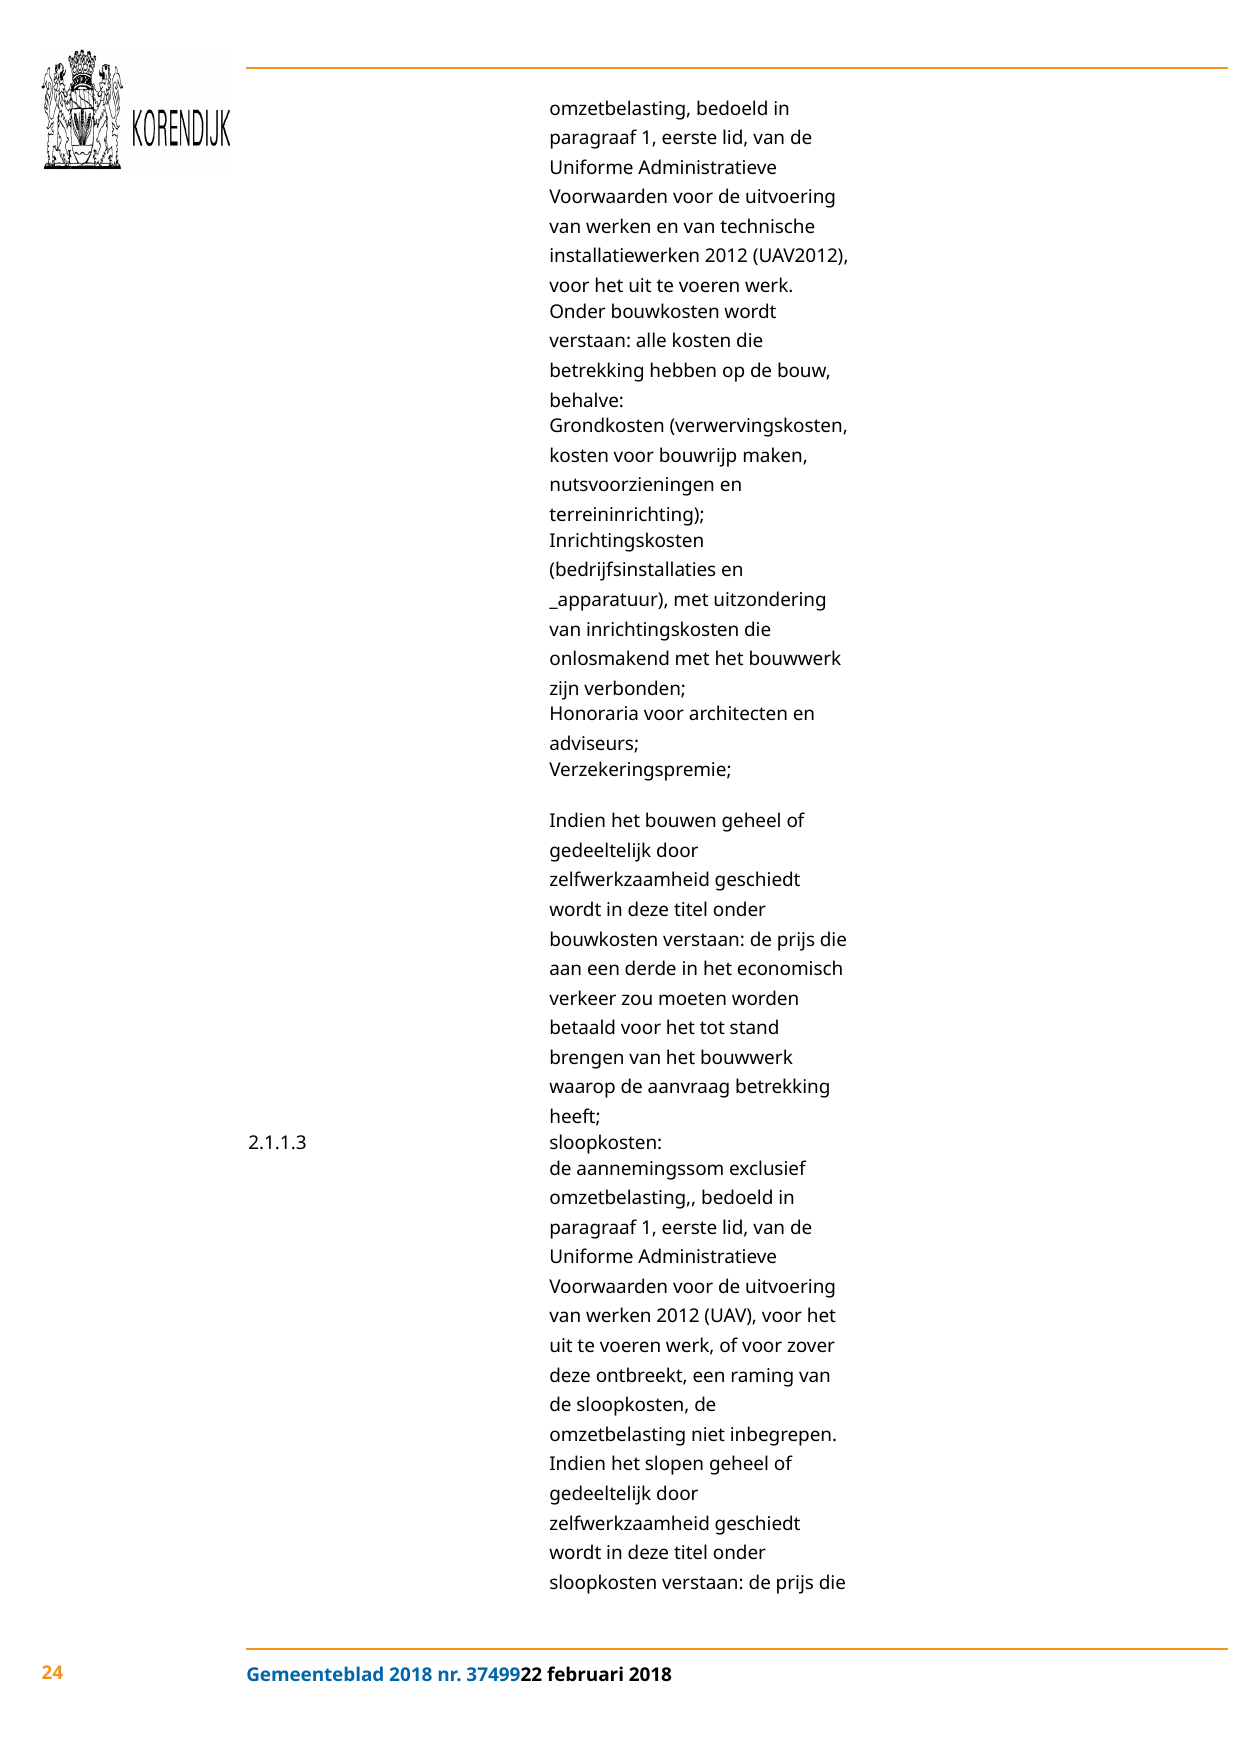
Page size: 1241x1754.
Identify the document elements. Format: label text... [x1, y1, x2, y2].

table_cell Honoraria voor architecten en adviseurs; [549, 701, 850, 756]
table_cell [248, 95, 549, 298]
table_cell [850, 756, 1152, 782]
table_cell [248, 756, 549, 782]
table_cell [850, 1155, 1152, 1594]
table_cell Indien het bouwen geheel of gedeeltelijk door zelfwerkzaamheid geschiedt wordt in deze titel onder bouwkosten verstaan: de prijs die aan een derde in het economisch verkeer zou moeten worden betaald voor het tot stand brengen van het bouwwerk waarop de aanvraag betrekking heeft; [549, 808, 850, 1129]
table_cell [850, 527, 1152, 701]
table_cell [248, 527, 549, 701]
table_cell [248, 298, 549, 412]
picture [41, 47, 231, 172]
table_cell [248, 1155, 549, 1594]
table_cell Verzekeringspremie; [549, 756, 850, 782]
table_cell [850, 701, 1152, 756]
table_cell [850, 782, 1152, 807]
table_cell Onder bouwkosten wordt verstaan: alle kosten die betrekking hebben op de bouw, behalve: [549, 298, 850, 412]
table_cell omzetbelasting, bedoeld in paragraaf 1, eerste lid, van de Uniforme Administratieve Voorwaarden voor de uitvoering van werken en van technische installatiewerken 2012 (UAV2012), voor het uit te voeren werk. [549, 95, 850, 298]
table_cell [248, 413, 549, 527]
table_cell [248, 808, 549, 1129]
table_cell Inrichtingskosten (bedrijfsinstallaties en _apparatuur), met uitzondering van inrichtingskosten die onlosmakend met het bouwwerk zijn verbonden; [549, 527, 850, 701]
table_cell [850, 95, 1152, 298]
table_cell sloopkosten: [549, 1129, 850, 1155]
table_cell Grondkosten (verwervingskosten, kosten voor bouwrijp maken, nutsvoorzieningen en terreininrichting); [549, 413, 850, 527]
table_cell de aannemingssom exclusief omzetbelasting,, bedoeld in paragraaf 1, eerste lid, van de Uniforme Administratieve Voorwaarden voor de uitvoering van werken 2012 (UAV), voor het uit te voeren werk, of voor zover deze ontbreekt, een raming van de sloopkosten, de omzetbelasting niet inbegrepen. Indien het slopen geheel of gedeeltelijk door zelfwerkzaamheid geschiedt wordt in deze titel onder sloopkosten verstaan: de prijs die [549, 1155, 850, 1594]
table_cell [850, 808, 1152, 1129]
table_cell [850, 298, 1152, 412]
table_cell [850, 413, 1152, 527]
table_cell [850, 1129, 1152, 1155]
table_cell [549, 782, 850, 807]
table_cell [248, 701, 549, 756]
table_cell [248, 782, 549, 807]
table_cell 2.1.1.3 [248, 1129, 549, 1155]
